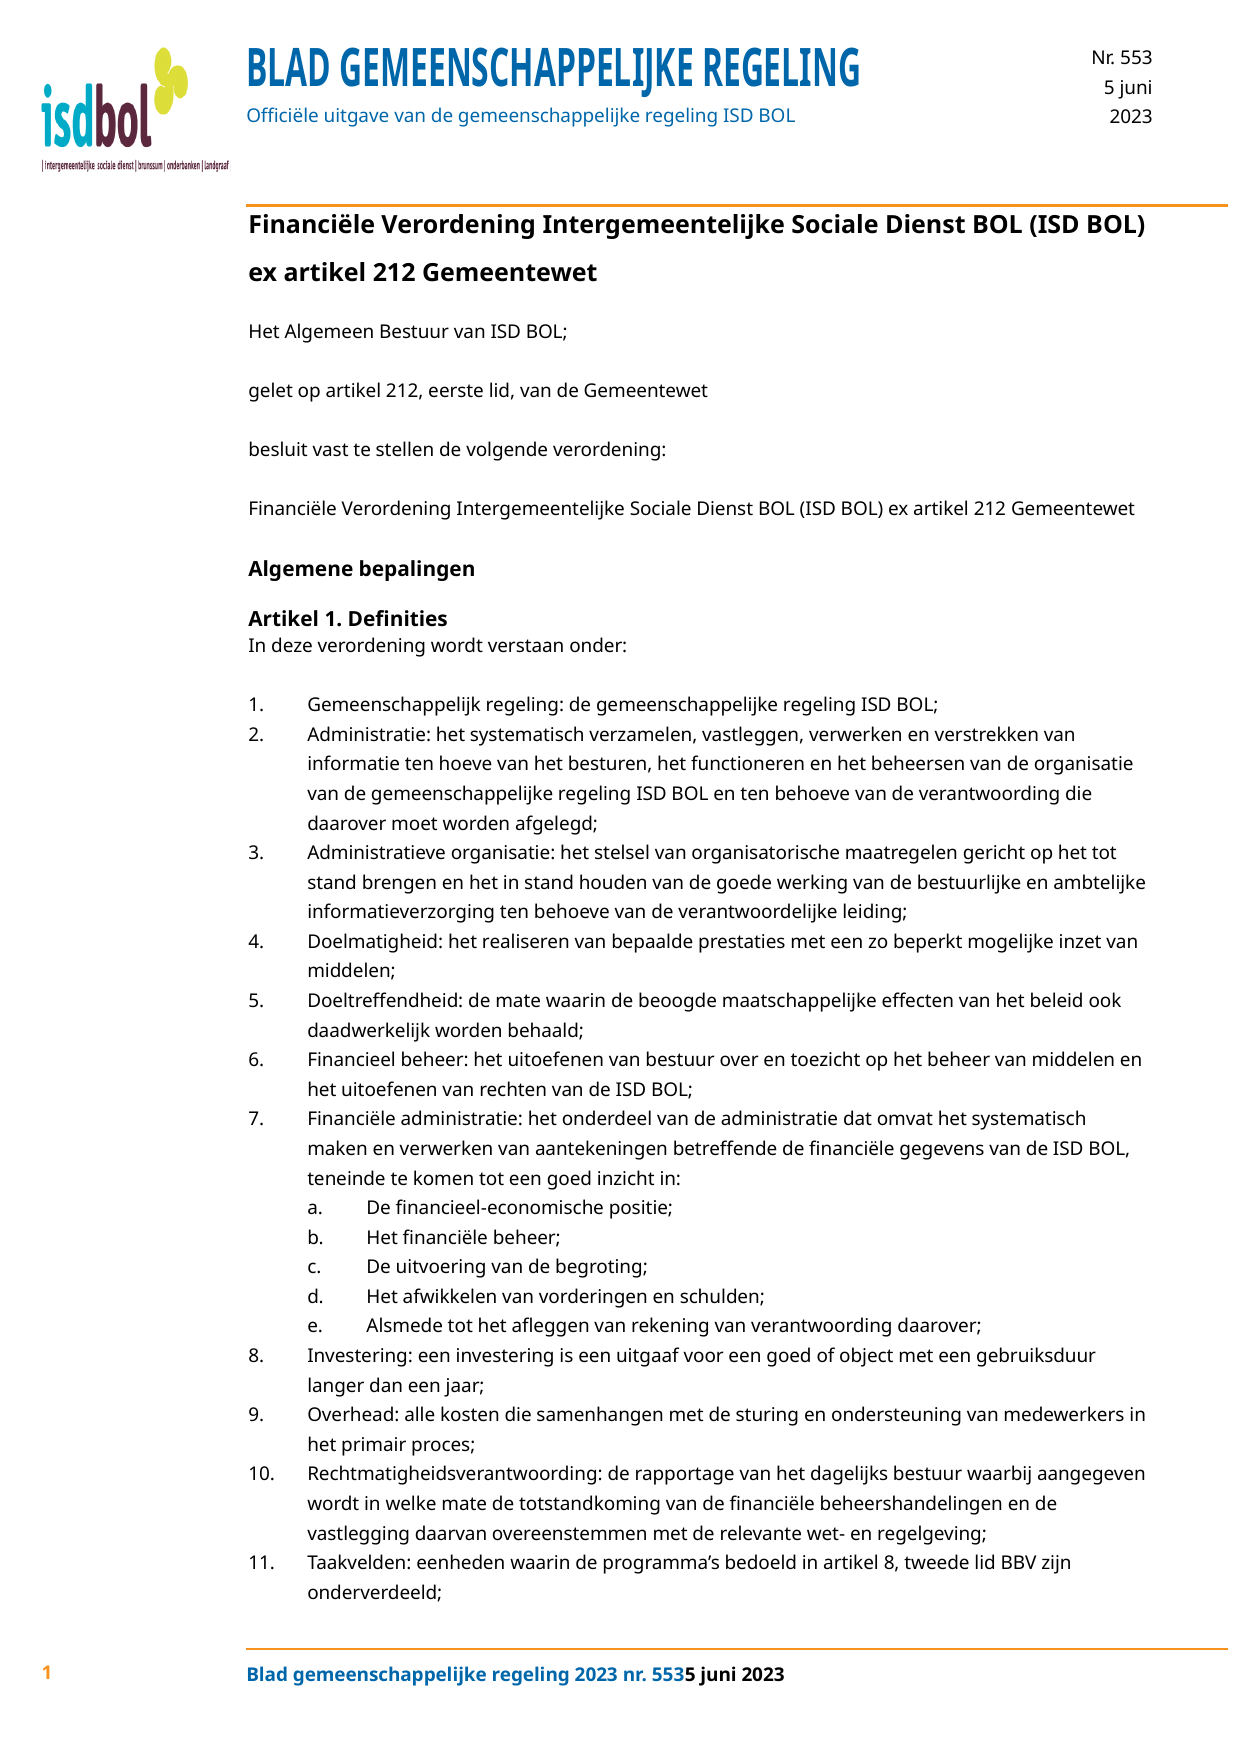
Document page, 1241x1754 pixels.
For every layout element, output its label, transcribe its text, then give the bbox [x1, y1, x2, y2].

list Doeltreffendheid: de mate waarin de beoogde maatschappelijke effecten van het beleid ook daadwerkelijk worden behaald; [248, 987, 1152, 1043]
list Overhead: alle kosten die samenhangen met de sturing en ondersteuning van medewerkers in het primair proces; [248, 1401, 1152, 1457]
list De uitvoering van de begroting; [307, 1253, 1152, 1279]
list Alsmede tot het afleggen van rekening van verantwoording daarover; [307, 1313, 1152, 1338]
list Administratieve organisatie: het stelsel van organisatorische maatregelen gericht op het tot stand brengen en het in stand houden van de goede werking van de bestuurlijke en ambtelijke informatieverzorging ten behoeve van de verantwoordelijke leiding; [248, 839, 1152, 924]
text besluit vast te stellen de volgende verordening: [248, 436, 1152, 462]
list Financieel beheer: het uitoefenen van bestuur over en toezicht op het beheer van middelen en het uitoefenen van rechten van de ISD BOL; [248, 1046, 1152, 1102]
list Het financiële beheer; [307, 1224, 1152, 1250]
list Taakvelden: eenheden waarin de programma’s bedoeld in artikel 8, tweede lid BBV zijn onderverdeeld; [248, 1549, 1152, 1605]
text Financiële Verordening Intergemeentelijke Sociale Dienst BOL (ISD BOL) ex artikel 212 Gemeentewet [248, 495, 1152, 521]
list Investering: een investering is een uitgaaf voor een goed of object met een gebruiksduur langer dan een jaar; [248, 1342, 1152, 1398]
text Het Algemeen Bestuur van ISD BOL; [248, 318, 1152, 344]
list Financiële administratie: het onderdeel van de administratie dat omvat het systematisch maken en verwerken van aantekeningen betreffende de financiële gegevens van de ISD BOL, teneinde te komen tot een goed inzicht in: [248, 1106, 1152, 1191]
text Artikel 1. Definities [248, 604, 1152, 632]
list De financieel-economische positie; [307, 1194, 1152, 1220]
text Algemene bepalingen [248, 554, 1152, 583]
list Rechtmatigheidsverantwoording: de rapportage van het dagelijks bestuur waarbij aangegeven wordt in welke mate de totstandkoming van de financiële beheershandelingen en de vastlegging daarvan overeenstemmen met de relevante wet- en regelgeving; [248, 1461, 1152, 1546]
text In deze verordening wordt verstaan onder: [248, 632, 1152, 658]
list Het afwikkelen van vorderingen en schulden; [307, 1283, 1152, 1309]
list Administratie: het systematisch verzamelen, vastleggen, verwerken en verstrekken van informatie ten hoeve van het besturen, het functioneren en het beheersen van de organisatie van de gemeenschappelijke regeling ISD BOL en ten behoeve van de verantwoording die daarover moet worden afgelegd; [248, 721, 1152, 836]
text gelet op artikel 212, eerste lid, van de Gemeentewet [248, 377, 1152, 403]
list Gemeenschappelijk regeling: de gemeenschappelijke regeling ISD BOL; [248, 691, 1152, 717]
text Financiële Verordening Intergemeentelijke Sociale Dienst BOL (ISD BOL) ex artikel 212 Gemeentewet [248, 207, 1152, 288]
list Doelmatigheid: het realiseren van bepaalde prestaties met een zo beperkt mogelijke inzet van middelen; [248, 928, 1152, 983]
picture [41, 47, 231, 172]
